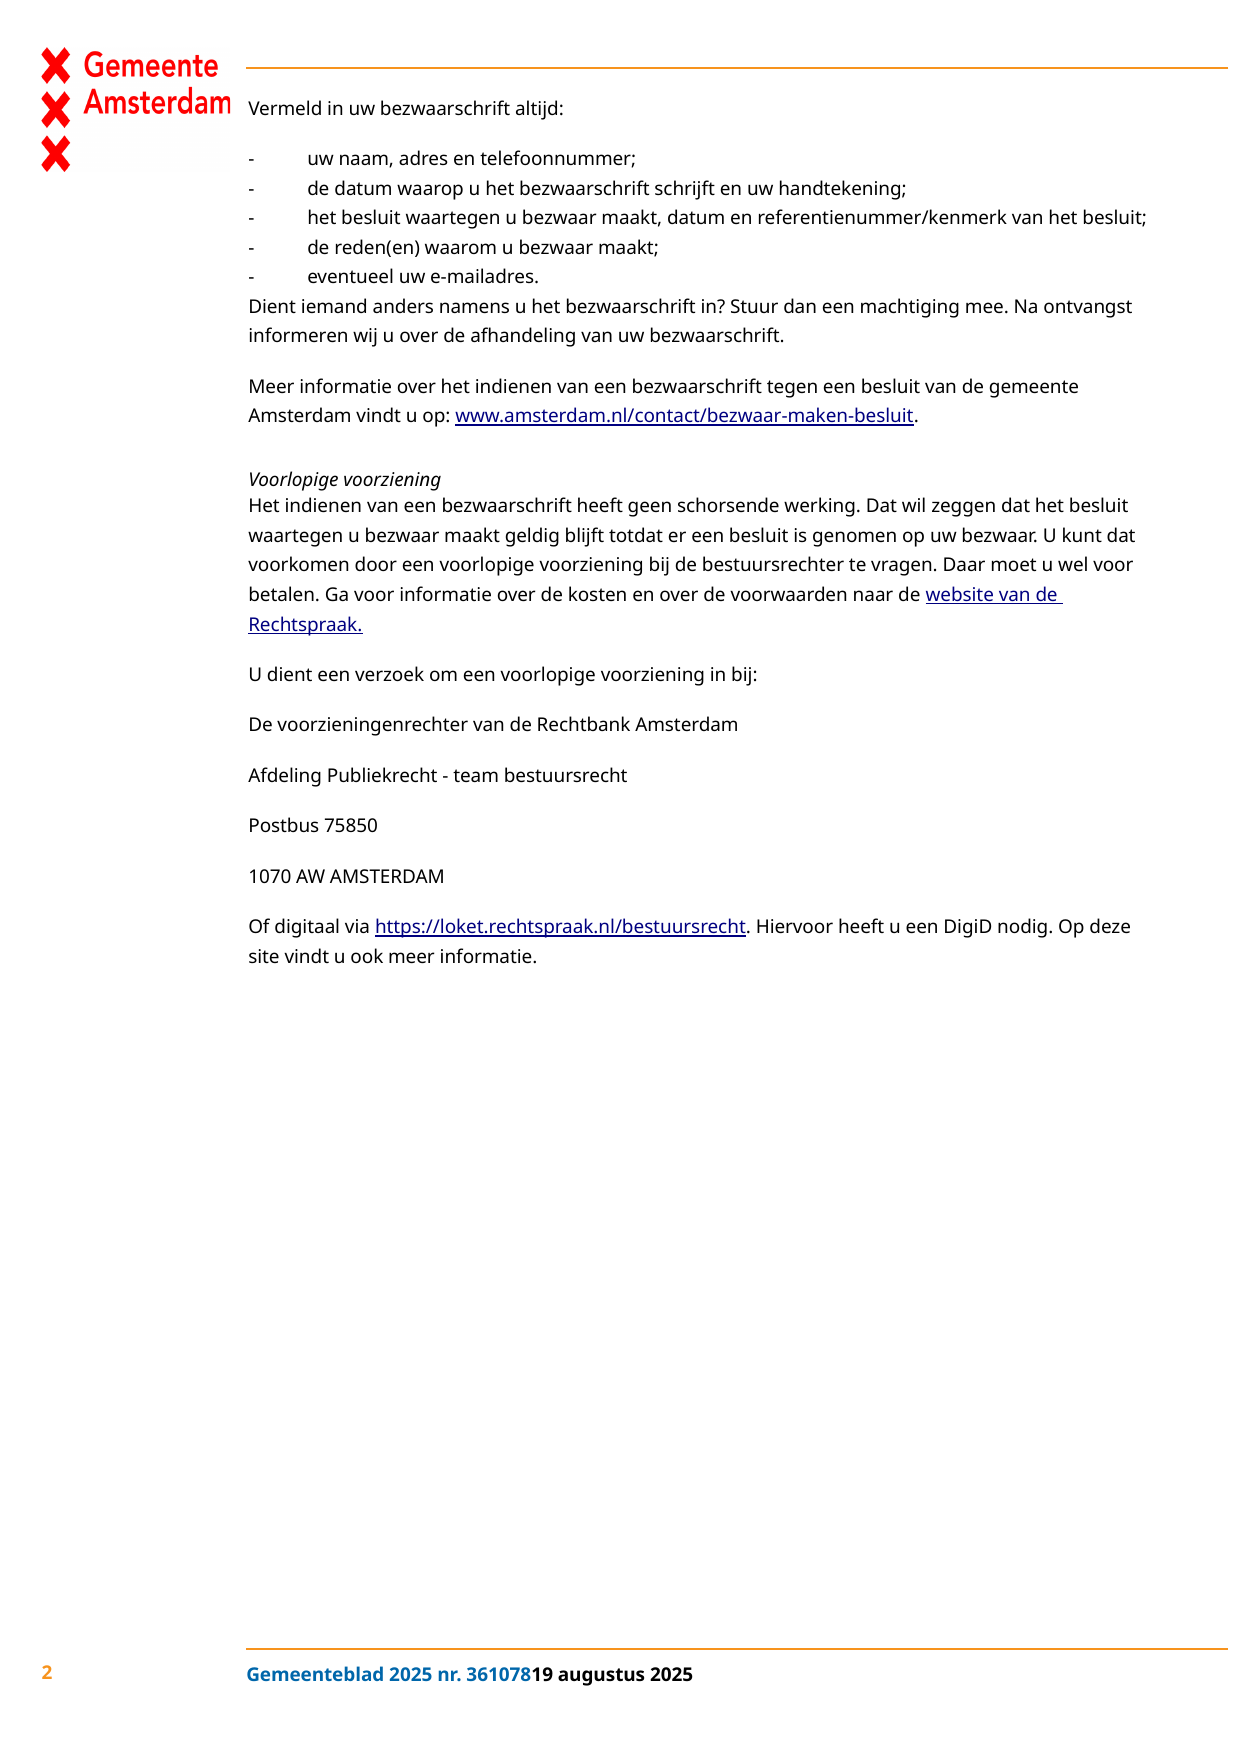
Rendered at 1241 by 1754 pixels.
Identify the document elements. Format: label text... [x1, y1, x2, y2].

text Vermeld in uw bezwaarschrift altijd: [248, 95, 1152, 121]
text Voorlopige voorziening [248, 467, 1152, 492]
picture [41, 47, 231, 172]
text De voorzieningenrechter van de Rechtbank Amsterdam [248, 712, 1152, 737]
list de datum waarop u het bezwaarschrift schrijft en uw handtekening; [248, 175, 1152, 201]
text 1070 AW AMSTERDAM [248, 863, 1152, 888]
text Postbus 75850 [248, 812, 1152, 838]
text Meer informatie over het indienen van een bezwaarschrift tegen een besluit van de gemeente Amsterdam vindt u op: www.amsterdam.nl/contact/bezwaar-maken-besluit. [248, 373, 1152, 428]
list de reden(en) waarom u bezwaar maakt; [248, 234, 1152, 260]
text Afdeling Publiekrecht - team bestuursrecht [248, 762, 1152, 788]
text Het indienen van een bezwaarschrift heeft geen schorsende werking. Dat wil zeggen dat het besluit waartegen u bezwaar maakt geldig blijft totdat er een besluit is genomen op uw bezwaar. U kunt dat voorkomen door een voorlopige voorziening bij de bestuursrechter te vragen. Daar moet u wel voor betalen. Ga voor informatie over de kosten en over de voorwaarden naar de website van de Rechtspraak. [248, 492, 1152, 636]
list het besluit waartegen u bezwaar maakt, datum en referentienummer/kenmerk van het besluit; [248, 204, 1152, 230]
text Of digitaal via https://loket.rechtspraak.nl/bestuursrecht. Hiervoor heeft u een DigiD nodig. Op deze site vindt u ook meer informatie. [248, 913, 1152, 968]
list eventueel uw e-mailadres. [248, 263, 1152, 289]
list uw naam, adres en telefoonnummer; [248, 145, 1152, 171]
text Dient iemand anders namens u het bezwaarschrift in? Stuur dan een machtiging mee. Na ontvangst informeren wij u over de afhandeling van uw bezwaarschrift. [248, 293, 1152, 348]
text U dient een verzoek om een voorlopige voorziening in bij: [248, 661, 1152, 687]
